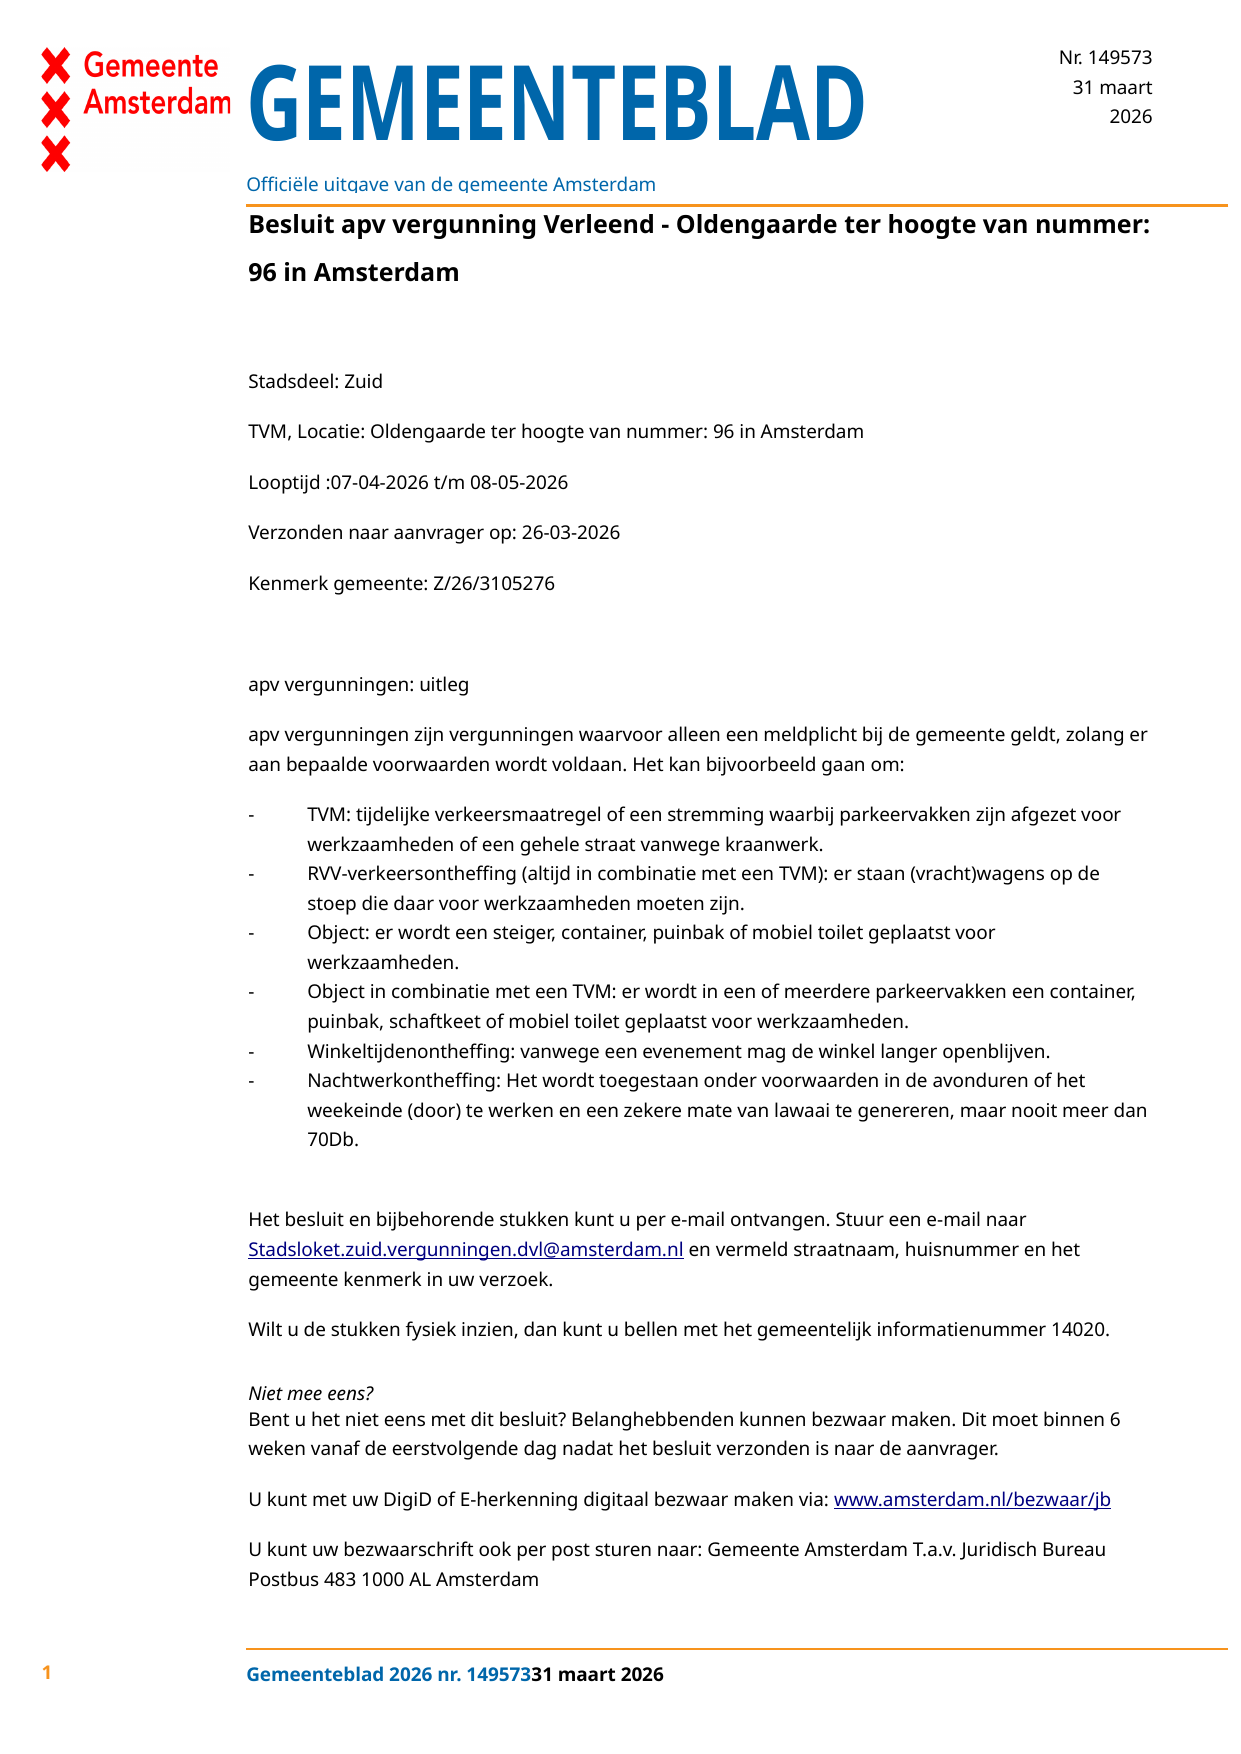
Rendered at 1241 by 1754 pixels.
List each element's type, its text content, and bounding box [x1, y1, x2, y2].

text Verzonden naar aanvrager op: 26-03-2026 [248, 519, 1152, 545]
list Nachtwerkontheffing: Het wordt toegestaan onder voorwaarden in de avonduren of het weekeinde (door) te werken en een zekere mate van lawaai te genereren, maar nooit meer dan 70Db. [248, 1067, 1152, 1152]
picture [41, 47, 231, 172]
text apv vergunningen: uitleg [248, 671, 1152, 697]
text Het besluit en bijbehorende stukken kunt u per e-mail ontvangen. Stuur een e-mail naar Stadsloket.zuid.vergunningen.dvl@amsterdam.nl en vermeld straatnaam, huisnummer en het gemeente kenmerk in uw verzoek. [248, 1207, 1152, 1292]
text Kenmerk gemeente: Z/26/3105276 [248, 570, 1152, 596]
text Besluit apv vergunning Verleend - Oldengaarde ter hoogte van nummer: 96 in Amsterdam [248, 207, 1152, 288]
text Bent u het niet eens met dit besluit? Belanghebbenden kunnen bezwaar maken. Dit moet binnen 6 weken vanaf de eerstvolgende dag nadat het besluit verzonden is naar de aanvrager. [248, 1406, 1152, 1461]
text U kunt met uw DigiD of E-herkenning digitaal bezwaar maken via: www.amsterdam.nl/bezwaar/jb [248, 1486, 1152, 1512]
text Looptijd :07-04-2026 t/m 08-05-2026 [248, 469, 1152, 495]
text Niet mee eens? [248, 1380, 1152, 1406]
text Wilt u de stukken fysiek inzien, dan kunt u bellen met het gemeentelijk informatienummer 14020. [248, 1316, 1152, 1342]
list RVV-verkeersontheffing (altijd in combinatie met een TVM): er staan (vracht)wagens op de stoep die daar voor werkzaamheden moeten zijn. [248, 860, 1152, 916]
list Object: er wordt een steiger, container, puinbak of mobiel toilet geplaatst voor werkzaamheden. [248, 919, 1152, 975]
text TVM, Locatie: Oldengaarde ter hoogte van nummer: 96 in Amsterdam [248, 419, 1152, 444]
text U kunt uw bezwaarschrift ook per post sturen naar: Gemeente Amsterdam T.a.v. Juridisch Bureau Postbus 483 1000 AL Amsterdam [248, 1536, 1152, 1592]
list TVM: tijdelijke verkeersmaatregel of een stremming waarbij parkeervakken zijn afgezet voor werkzaamheden of een gehele straat vanwege kraanwerk. [248, 801, 1152, 857]
list Object in combinatie met een TVM: er wordt in een of meerdere parkeervakken een container, puinbak, schaftkeet of mobiel toilet geplaatst voor werkzaamheden. [248, 979, 1152, 1034]
text Stadsdeel: Zuid [248, 368, 1152, 394]
list Winkeltijdenontheffing: vanwege een evenement mag de winkel langer openblijven. [248, 1038, 1152, 1064]
text apv vergunningen zijn vergunningen waarvoor alleen een meldplicht bij de gemeente geldt, zolang er aan bepaalde voorwaarden wordt voldaan. Het kan bijvoorbeeld gaan om: [248, 721, 1152, 777]
